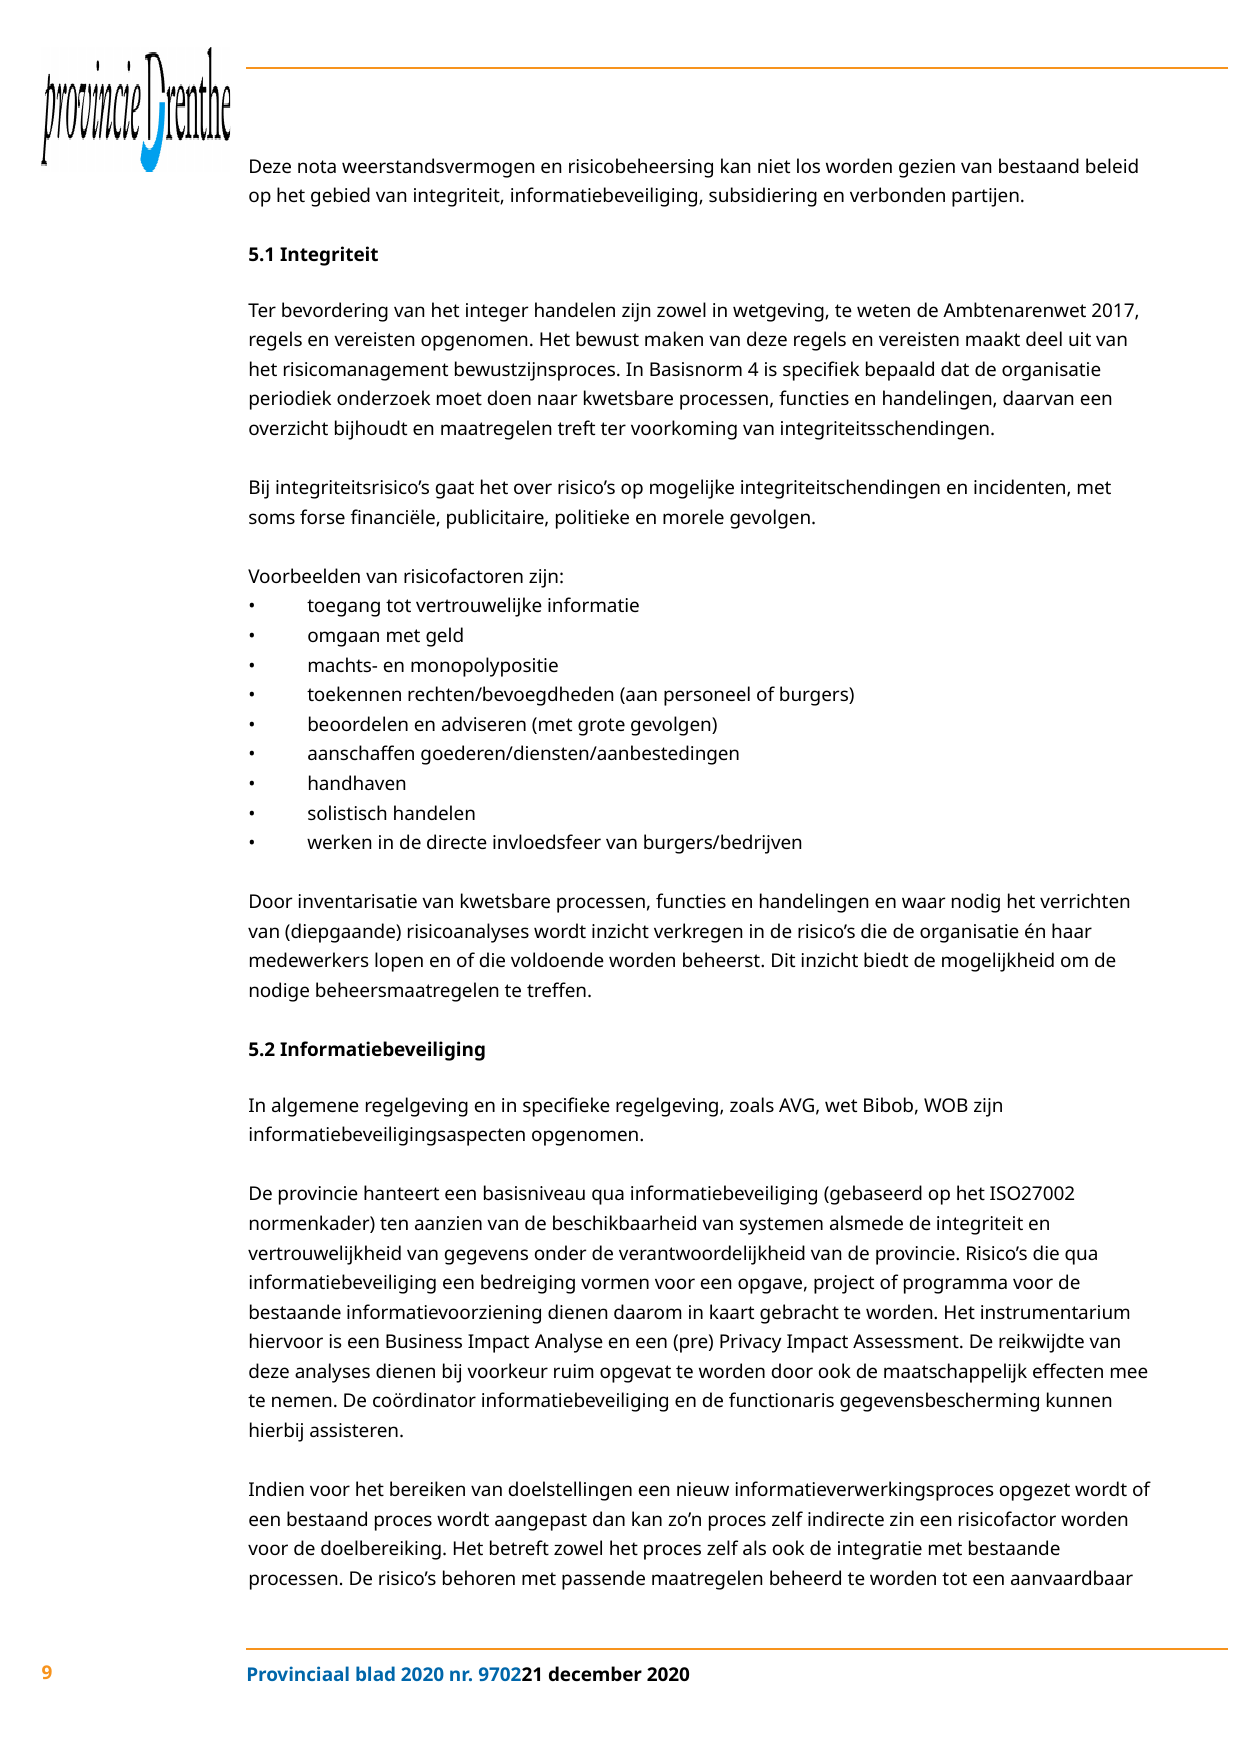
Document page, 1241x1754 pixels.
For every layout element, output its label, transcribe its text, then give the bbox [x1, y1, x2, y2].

text Bij integriteitsrisico’s gaat het over risico’s op mogelijke integriteitschendingen en incidenten, met soms forse financiële, publicitaire, politieke en morele gevolgen. [248, 474, 1152, 530]
list toegang tot vertrouwelijke informatie [248, 593, 1152, 618]
text Indien voor het bereiken van doelstellingen een nieuw informatieverwerkingsproces opgezet wordt of een bestaand proces wordt aangepast dan kan zo’n proces zelf indirecte zin een risicofactor worden voor de doelbereiking. Het betreft zowel het proces zelf als ook de integratie met bestaande processen. De risico’s behoren met passende maatregelen beheerd te worden tot een aanvaardbaar [248, 1476, 1152, 1591]
list aanschaffen goederen/diensten/aanbestedingen [248, 741, 1152, 766]
text 5.1 Integriteit [248, 242, 1152, 267]
text 5.2 Informatiebeveiliging [248, 1036, 1152, 1062]
list beoordelen en adviseren (met grote gevolgen) [248, 711, 1152, 737]
text Door inventarisatie van kwetsbare processen, functies en handelingen en waar nodig het verrichten van (diepgaande) risicoanalyses wordt inzicht verkregen in de risico’s die de organisatie én haar medewerkers lopen en of die voldoende worden beheerst. Dit inzicht biedt de mogelijkheid om de nodige beheersmaatregelen te treffen. [248, 888, 1152, 1003]
list toekennen rechten/bevoegdheden (aan personeel of burgers) [248, 681, 1152, 707]
list werken in de directe invloedsfeer van burgers/bedrijven [248, 829, 1152, 855]
picture [41, 47, 231, 172]
text Deze nota weerstandsvermogen en risicobeheersing kan niet los worden gezien van bestaand beleid op het gebied van integriteit, informatiebeveiliging, subsidiering en verbonden partijen. [248, 153, 1152, 208]
list solistisch handelen [248, 800, 1152, 826]
text Ter bevordering van het integer handelen zijn zowel in wetgeving, te weten de Ambtenarenwet 2017, regels en vereisten opgenomen. Het bewust maken van deze regels en vereisten maakt deel uit van het risicomanagement bewustzijnsproces. In Basisnorm 4 is specifiek bepaald dat de organisatie periodiek onderzoek moet doen naar kwetsbare processen, functies en handelingen, daarvan een overzicht bijhoudt en maatregelen treft ter voorkoming van integriteitsschendingen. [248, 297, 1152, 441]
list omgaan met geld [248, 622, 1152, 648]
text Voorbeelden van risicofactoren zijn: [248, 563, 1152, 589]
text In algemene regelgeving en in specifieke regelgeving, zoals AVG, wet Bibob, WOB zijn informatiebeveiligingsaspecten opgenomen. [248, 1092, 1152, 1147]
text De provincie hanteert een basisniveau qua informatiebeveiliging (gebaseerd op het ISO27002 normenkader) ten aanzien van de beschikbaarheid van systemen alsmede de integriteit en vertrouwelijkheid van gegevens onder de verantwoordelijkheid van de provincie. Risico’s die qua informatiebeveiliging een bedreiging vormen voor een opgave, project of programma voor de bestaande informatievoorziening dienen daarom in kaart gebracht te worden. Het instrumentarium hiervoor is een Business Impact Analyse en een (pre) Privacy Impact Assessment. De reikwijdte van deze analyses dienen bij voorkeur ruim opgevat te worden door ook de maatschappelijk effecten mee te nemen. De coördinator informatiebeveiliging en de functionaris gegevensbescherming kunnen hierbij assisteren. [248, 1181, 1152, 1443]
list handhaven [248, 770, 1152, 796]
list machts- en monopolypositie [248, 652, 1152, 678]
